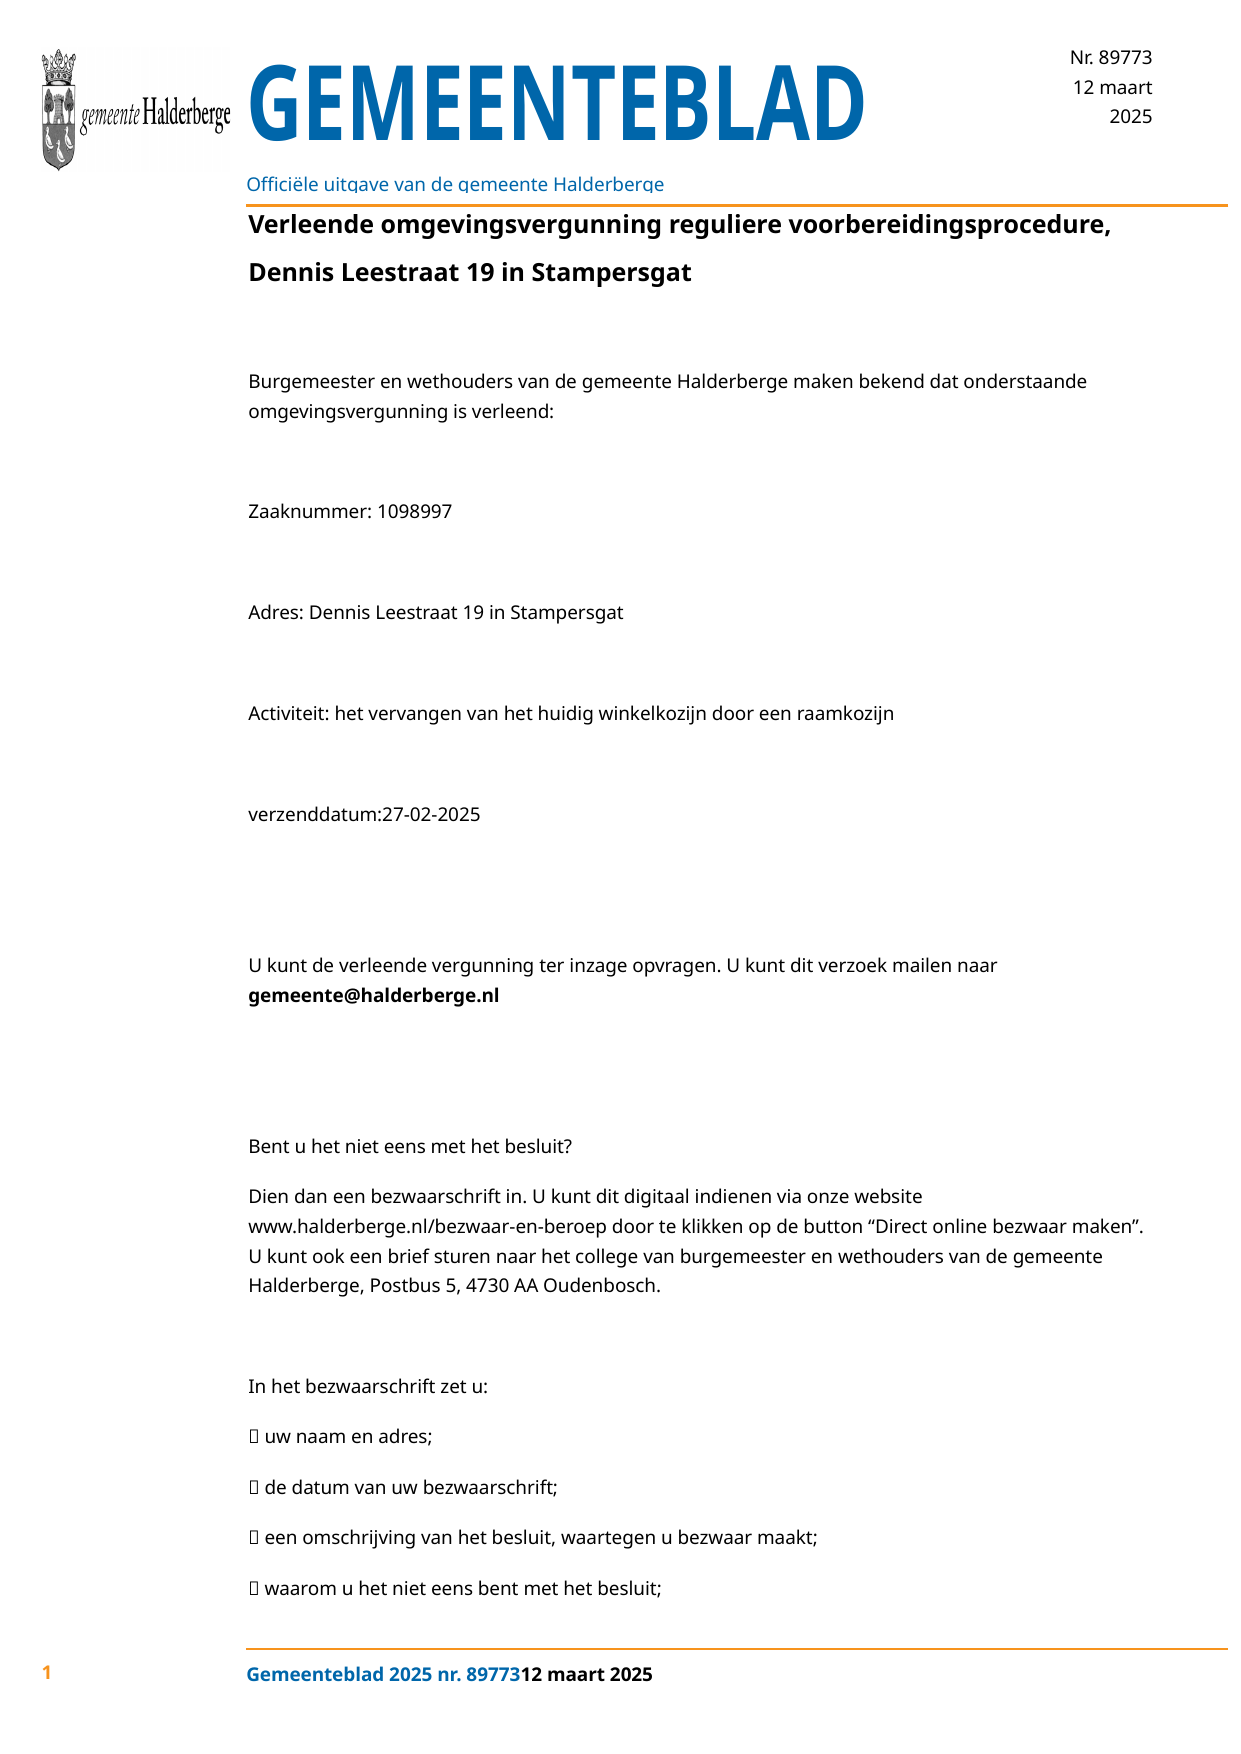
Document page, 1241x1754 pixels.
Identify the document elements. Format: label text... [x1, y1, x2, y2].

text Activiteit: het vervangen van het huidig winkelkozijn door een raamkozijn [248, 700, 1152, 726]
text U kunt de verleende vergunning ter inzage opvragen. U kunt dit verzoek mailen naar gemeente@halderberge.nl [248, 952, 1152, 1008]
text Zaaknummer: 1098997 [248, 499, 1152, 524]
text In het bezwaarschrift zet u: [248, 1373, 1152, 1399]
text Burgemeester en wethouders van de gemeente Halderberge maken bekend dat onderstaande omgevingsvergunning is verleend: [248, 368, 1152, 424]
text verzenddatum:27-02-2025 [248, 801, 1152, 827]
text  uw naam en adres; [248, 1424, 1152, 1449]
text Adres: Dennis Leestraat 19 in Stampersgat [248, 599, 1152, 625]
text Dien dan een bezwaarschrift in. U kunt dit digitaal indienen via onze website www.halderberge.nl/bezwaar-en-beroep door te klikken op de button “Direct online bezwaar maken”. U kunt ook een brief sturen naar het college van burgemeester en wethouders van de gemeente Halderberge, Postbus 5, 4730 AA Oudenbosch. [248, 1184, 1152, 1298]
text Verleende omgevingsvergunning reguliere voorbereidingsprocedure, Dennis Leestraat 19 in Stampersgat [248, 207, 1152, 288]
text  waarom u het niet eens bent met het besluit; [248, 1575, 1152, 1601]
text Bent u het niet eens met het besluit? [248, 1133, 1152, 1159]
picture [41, 47, 231, 172]
text  een omschrijving van het besluit, waartegen u bezwaar maakt; [248, 1524, 1152, 1550]
text  de datum van uw bezwaarschrift; [248, 1474, 1152, 1500]
